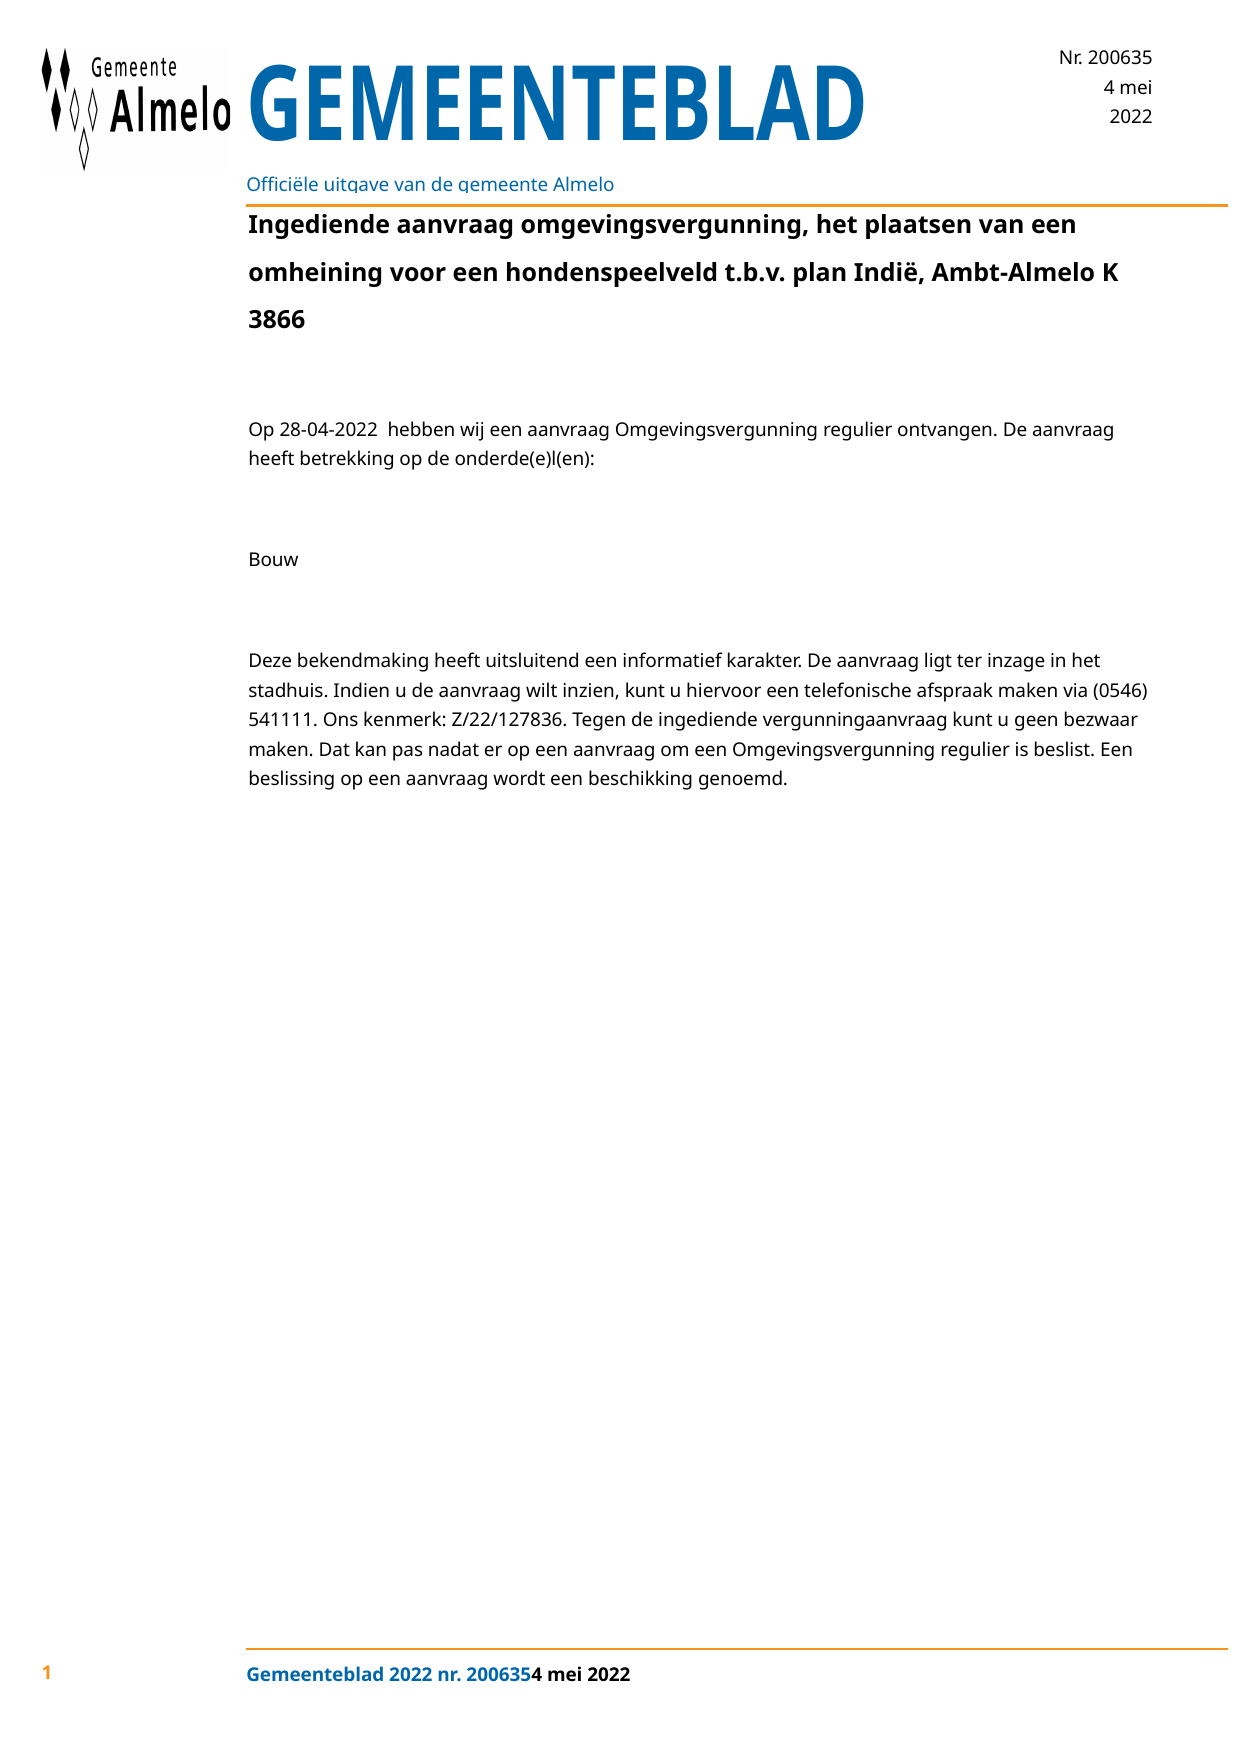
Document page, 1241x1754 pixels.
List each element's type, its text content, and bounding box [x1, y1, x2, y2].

text Ingediende aanvraag omgevingsvergunning, het plaatsen van een omheining voor een hondenspeelveld t.b.v. plan Indië, Ambt-Almelo K 3866 [248, 207, 1152, 336]
text Deze bekendmaking heeft uitsluitend een informatief karakter. De aanvraag ligt ter inzage in het stadhuis. Indien u de aanvraag wilt inzien, kunt u hiervoor een telefonische afspraak maken via (0546) 541111. Ons kenmerk: Z/22/127836. Tegen de ingediende vergunningaanvraag kunt u geen bezwaar maken. Dat kan pas nadat er op een aanvraag om een Omgevingsvergunning regulier is beslist. Een beslissing op een aanvraag wordt een beschikking genoemd. [248, 647, 1152, 791]
text Bouw [248, 546, 1152, 572]
picture [41, 47, 231, 172]
text Op 28-04-2022 hebben wij een aanvraag Omgevingsvergunning regulier ontvangen. De aanvraag heeft betrekking op de onderde(e)l(en): [248, 416, 1152, 471]
